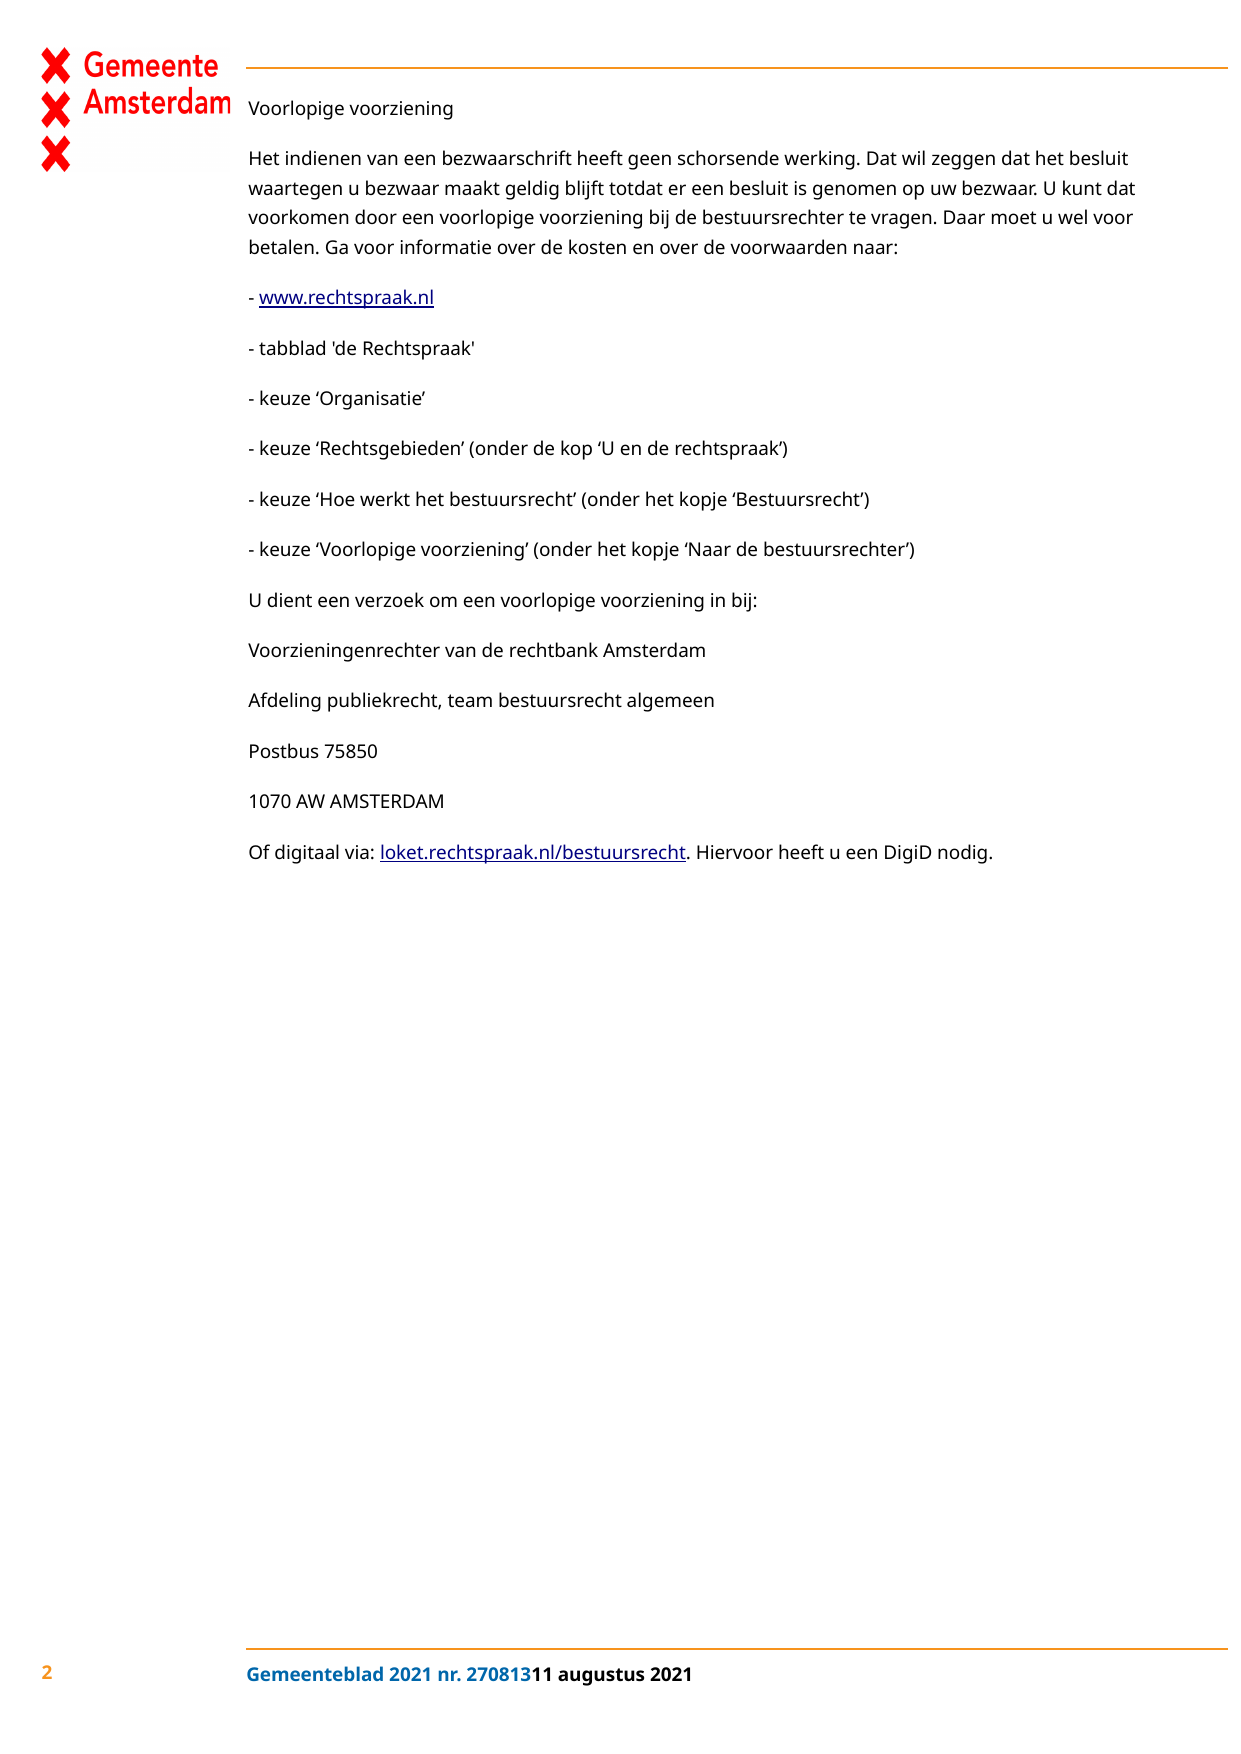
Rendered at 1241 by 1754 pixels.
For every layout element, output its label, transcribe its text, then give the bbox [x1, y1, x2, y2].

text - keuze ‘Organisatie’ [248, 385, 1152, 411]
text Afdeling publiekrecht, team bestuursrecht algemeen [248, 688, 1152, 713]
text - www.rechtspraak.nl [248, 284, 1152, 310]
text Het indienen van een bezwaarschrift heeft geen schorsende werking. Dat wil zeggen dat het besluit waartegen u bezwaar maakt geldig blijft totdat er een besluit is genomen op uw bezwaar. U kunt dat voorkomen door een voorlopige voorziening bij de bestuursrechter te vragen. Daar moet u wel voor betalen. Ga voor informatie over de kosten en over de voorwaarden naar: [248, 145, 1152, 260]
text Voorlopige voorziening [248, 95, 1152, 121]
text - keuze ‘Hoe werkt het bestuursrecht’ (onder het kopje ‘Bestuursrecht’) [248, 486, 1152, 512]
text - keuze ‘Voorlopige voorziening’ (onder het kopje ‘Naar de bestuursrechter’) [248, 536, 1152, 562]
text 1070 AW AMSTERDAM [248, 788, 1152, 814]
text - keuze ‘Rechtsgebieden’ (onder de kop ‘U en de rechtspraak’) [248, 436, 1152, 461]
text Postbus 75850 [248, 738, 1152, 764]
text Voorzieningenrechter van de rechtbank Amsterdam [248, 637, 1152, 663]
text U dient een verzoek om een voorlopige voorziening in bij: [248, 587, 1152, 613]
text - tabblad 'de Rechtspraak' [248, 335, 1152, 361]
text Of digitaal via: loket.rechtspraak.nl/bestuursrecht. Hiervoor heeft u een DigiD nodig. [248, 839, 1152, 865]
picture [41, 47, 231, 172]
